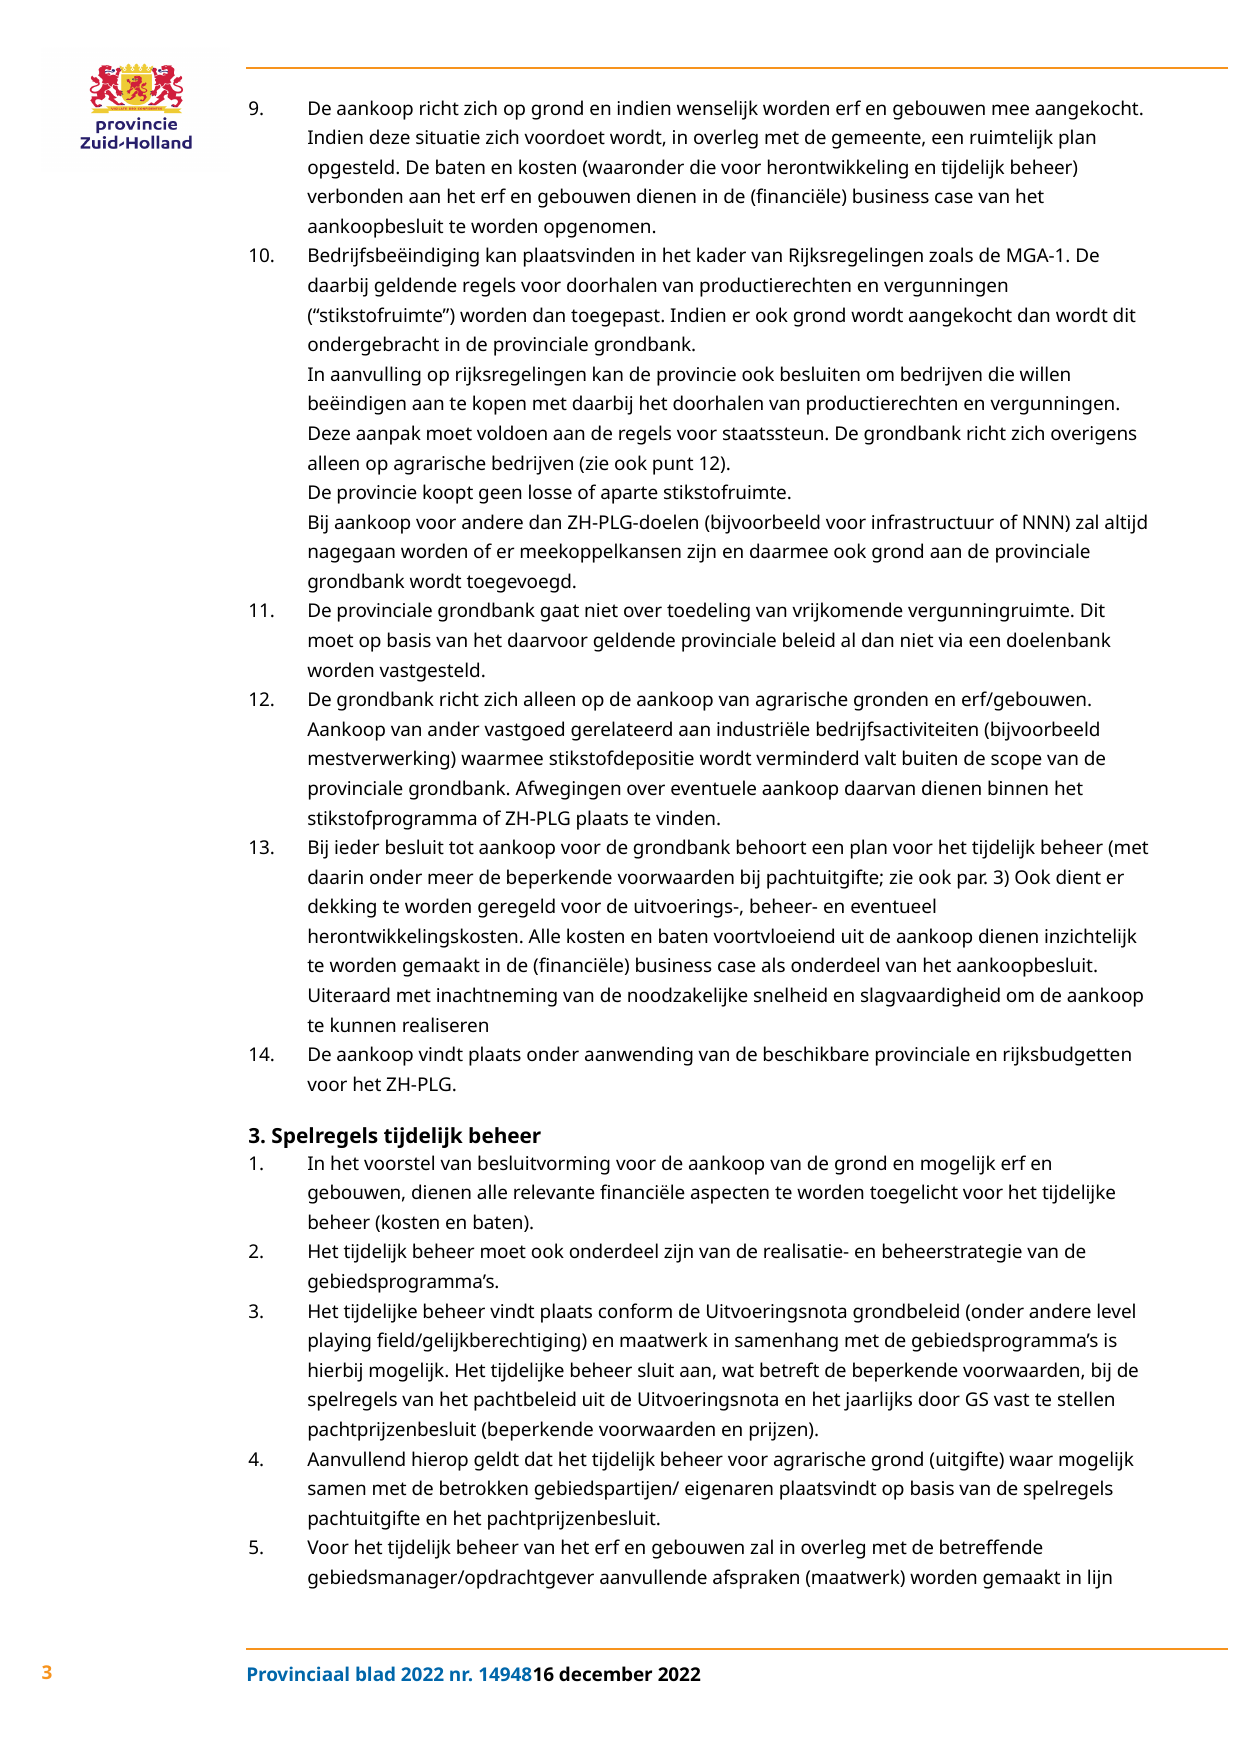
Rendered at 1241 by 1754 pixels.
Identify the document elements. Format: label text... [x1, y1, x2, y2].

list Voor het tijdelijk beheer van het erf en gebouwen zal in overleg met de betreffende gebiedsmanager/opdrachtgever aanvullende afspraken (maatwerk) worden gemaakt in lijn [248, 1534, 1152, 1590]
list In het voorstel van besluitvorming voor de aankoop van de grond en mogelijk erf en gebouwen, dienen alle relevante financiële aspecten te worden toegelicht voor het tijdelijke beheer (kosten en baten). [248, 1150, 1152, 1235]
list De provinciale grondbank gaat niet over toedeling van vrijkomende vergunningruimte. Dit moet op basis van het daarvoor geldende provinciale beleid al dan niet via een doelenbank worden vastgesteld. [248, 598, 1152, 683]
list Aanvullend hierop geldt dat het tijdelijk beheer voor agrarische grond (uitgifte) waar mogelijk samen met de betrokken gebiedspartijen/ eigenaren plaatsvindt op basis van de spelregels pachtuitgifte en het pachtprijzenbesluit. [248, 1446, 1152, 1531]
text 3. Spelregels tijdelijk beheer [248, 1121, 1152, 1150]
list Indien deze situatie zich voordoet wordt, in overleg met de gemeente, een ruimtelijk plan opgesteld. De baten en kosten (waaronder die voor herontwikkeling en tijdelijk beheer) verbonden aan het erf en gebouwen dienen in de (financiële) business case van het aankoopbesluit te worden opgenomen. [248, 124, 1152, 239]
list Bij ieder besluit tot aankoop voor de grondbank behoort een plan voor het tijdelijk beheer (met daarin onder meer de beperkende voorwaarden bij pachtuitgifte; zie ook par. 3) Ook dient er dekking te worden geregeld voor de uitvoerings-, beheer- en eventueel herontwikkelingskosten. Alle kosten en baten voortvloeiend uit de aankoop dienen inzichtelijk te worden gemaakt in de (financiële) business case als onderdeel van het aankoopbesluit. Uiteraard met inachtneming van de noodzakelijke snelheid en slagvaardigheid om de aankoop te kunnen realiseren [248, 834, 1152, 1038]
list De grondbank richt zich alleen op de aankoop van agrarische gronden en erf/gebouwen. Aankoop van ander vastgoed gerelateerd aan industriële bedrijfsactiviteiten (bijvoorbeeld mestverwerking) waarmee stikstofdepositie wordt verminderd valt buiten de scope van de provinciale grondbank. Afwegingen over eventuele aankoop daarvan dienen binnen het stikstofprogramma of ZH-PLG plaats te vinden. [248, 686, 1152, 831]
list Bedrijfsbeëindiging kan plaatsvinden in het kader van Rijksregelingen zoals de MGA-1. De daarbij geldende regels voor doorhalen van productierechten en vergunningen (“stikstofruimte”) worden dan toegepast. Indien er ook grond wordt aangekocht dan wordt dit ondergebracht in de provinciale grondbank. [248, 243, 1152, 357]
list Het tijdelijk beheer moet ook onderdeel zijn van de realisatie- en beheerstrategie van de gebiedsprogramma’s. [248, 1239, 1152, 1294]
list Bij aankoop voor andere dan ZH-PLG-doelen (bijvoorbeeld voor infrastructuur of NNN) zal altijd nagegaan worden of er meekoppelkansen zijn en daarmee ook grond aan de provinciale grondbank wordt toegevoegd. [248, 509, 1152, 594]
picture [41, 47, 231, 172]
list Het tijdelijke beheer vindt plaats conform de Uitvoeringsnota grondbeleid (onder andere level playing field/gelijkberechtiging) en maatwerk in samenhang met de gebiedsprogramma’s is hierbij mogelijk. Het tijdelijke beheer sluit aan, wat betreft de beperkende voorwaarden, bij de spelregels van het pachtbeleid uit de Uitvoeringsnota en het jaarlijks door GS vast te stellen pachtprijzenbesluit (beperkende voorwaarden en prijzen). [248, 1298, 1152, 1442]
list De aankoop richt zich op grond en indien wenselijk worden erf en gebouwen mee aangekocht. [248, 95, 1152, 121]
list In aanvulling op rijksregelingen kan de provincie ook besluiten om bedrijven die willen beëindigen aan te kopen met daarbij het doorhalen van productierechten en vergunningen. Deze aanpak moet voldoen aan de regels voor staatssteun. De grondbank richt zich overigens alleen op agrarische bedrijven (zie ook punt 12). [248, 361, 1152, 476]
list De provincie koopt geen losse of aparte stikstofruimte. [248, 479, 1152, 505]
list De aankoop vindt plaats onder aanwending van de beschikbare provinciale en rijksbudgetten voor het ZH-PLG. [248, 1041, 1152, 1097]
